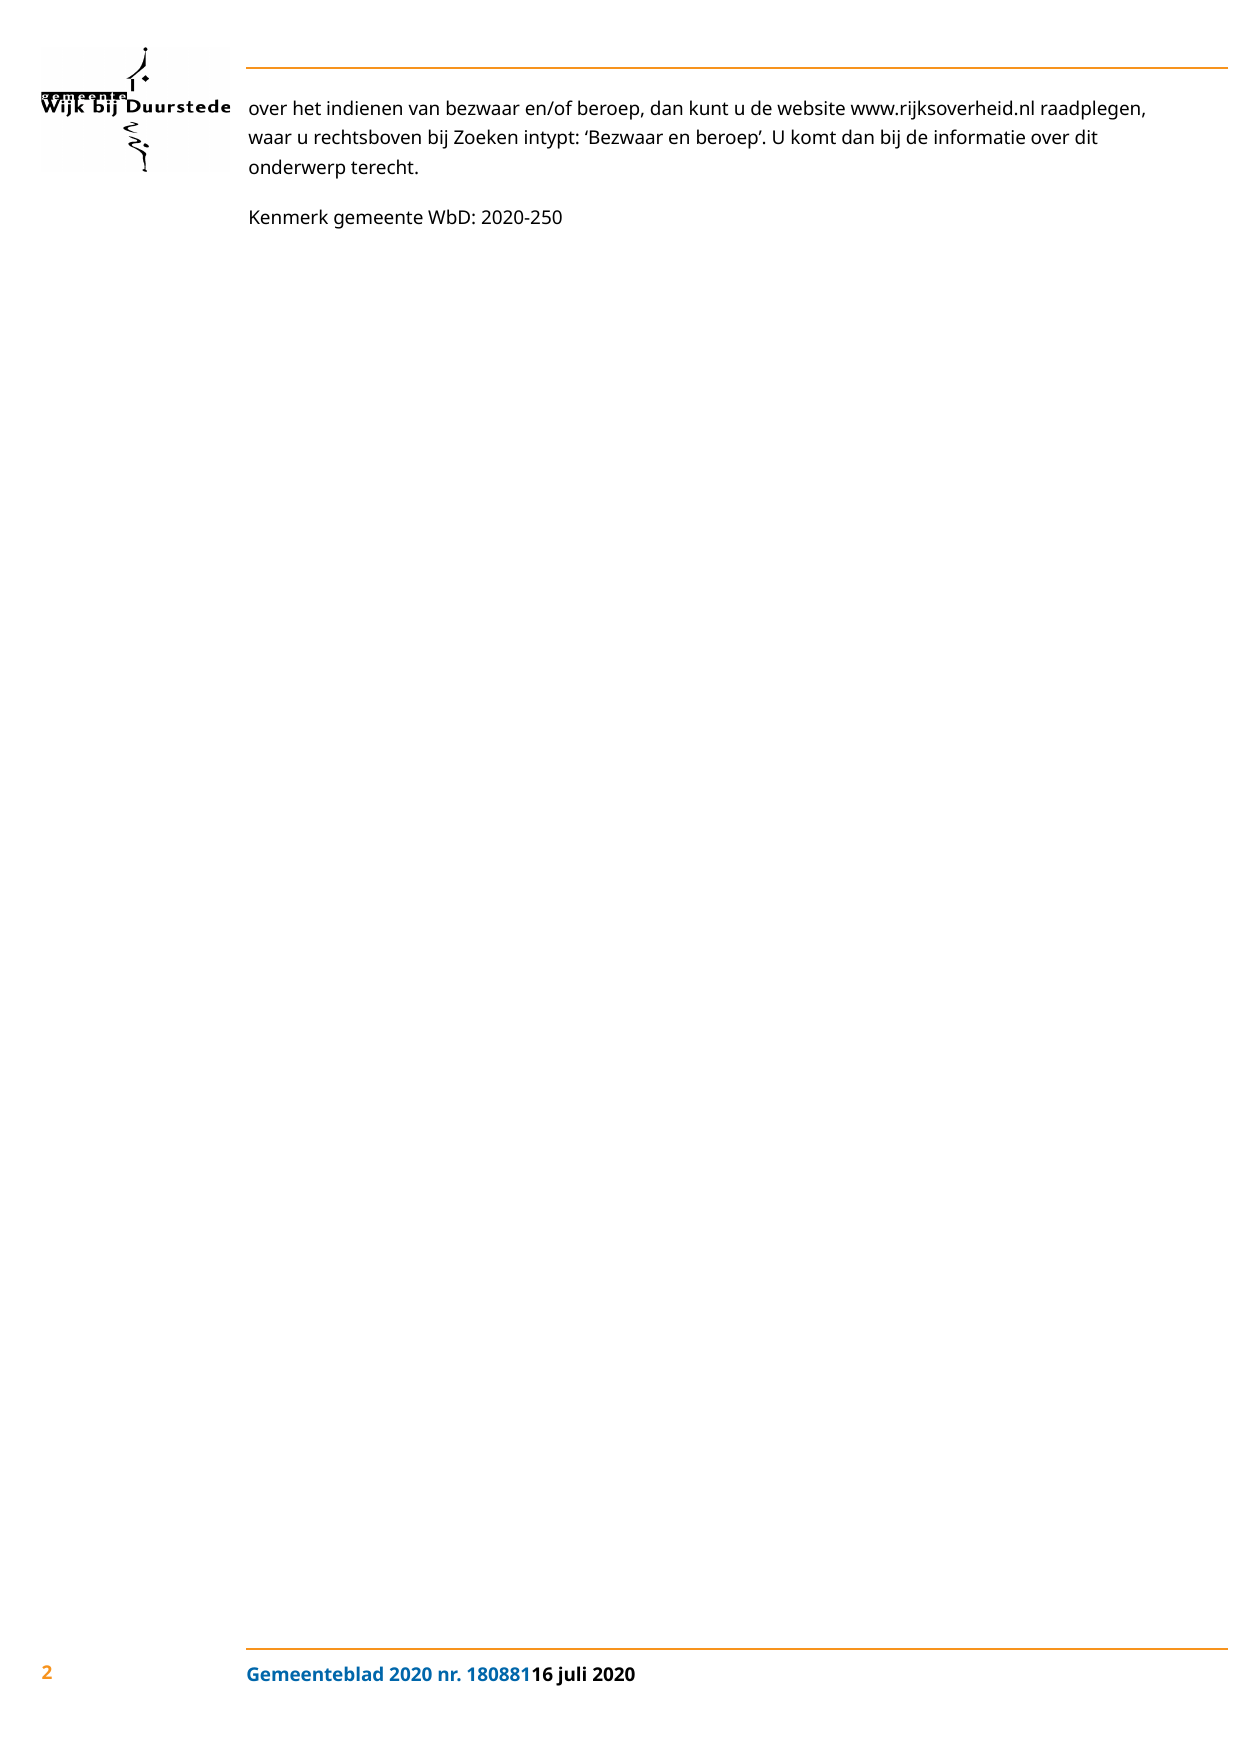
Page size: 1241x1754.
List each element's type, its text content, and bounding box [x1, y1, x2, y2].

text Kenmerk gemeente WbD: 2020-250 [248, 204, 1152, 230]
text over het indienen van bezwaar en/of beroep, dan kunt u de website www.rijksoverheid.nl raadplegen, waar u rechtsboven bij Zoeken intypt: ‘Bezwaar en beroep’. U komt dan bij de informatie over dit onderwerp terecht. [248, 95, 1152, 180]
picture [41, 47, 231, 172]
